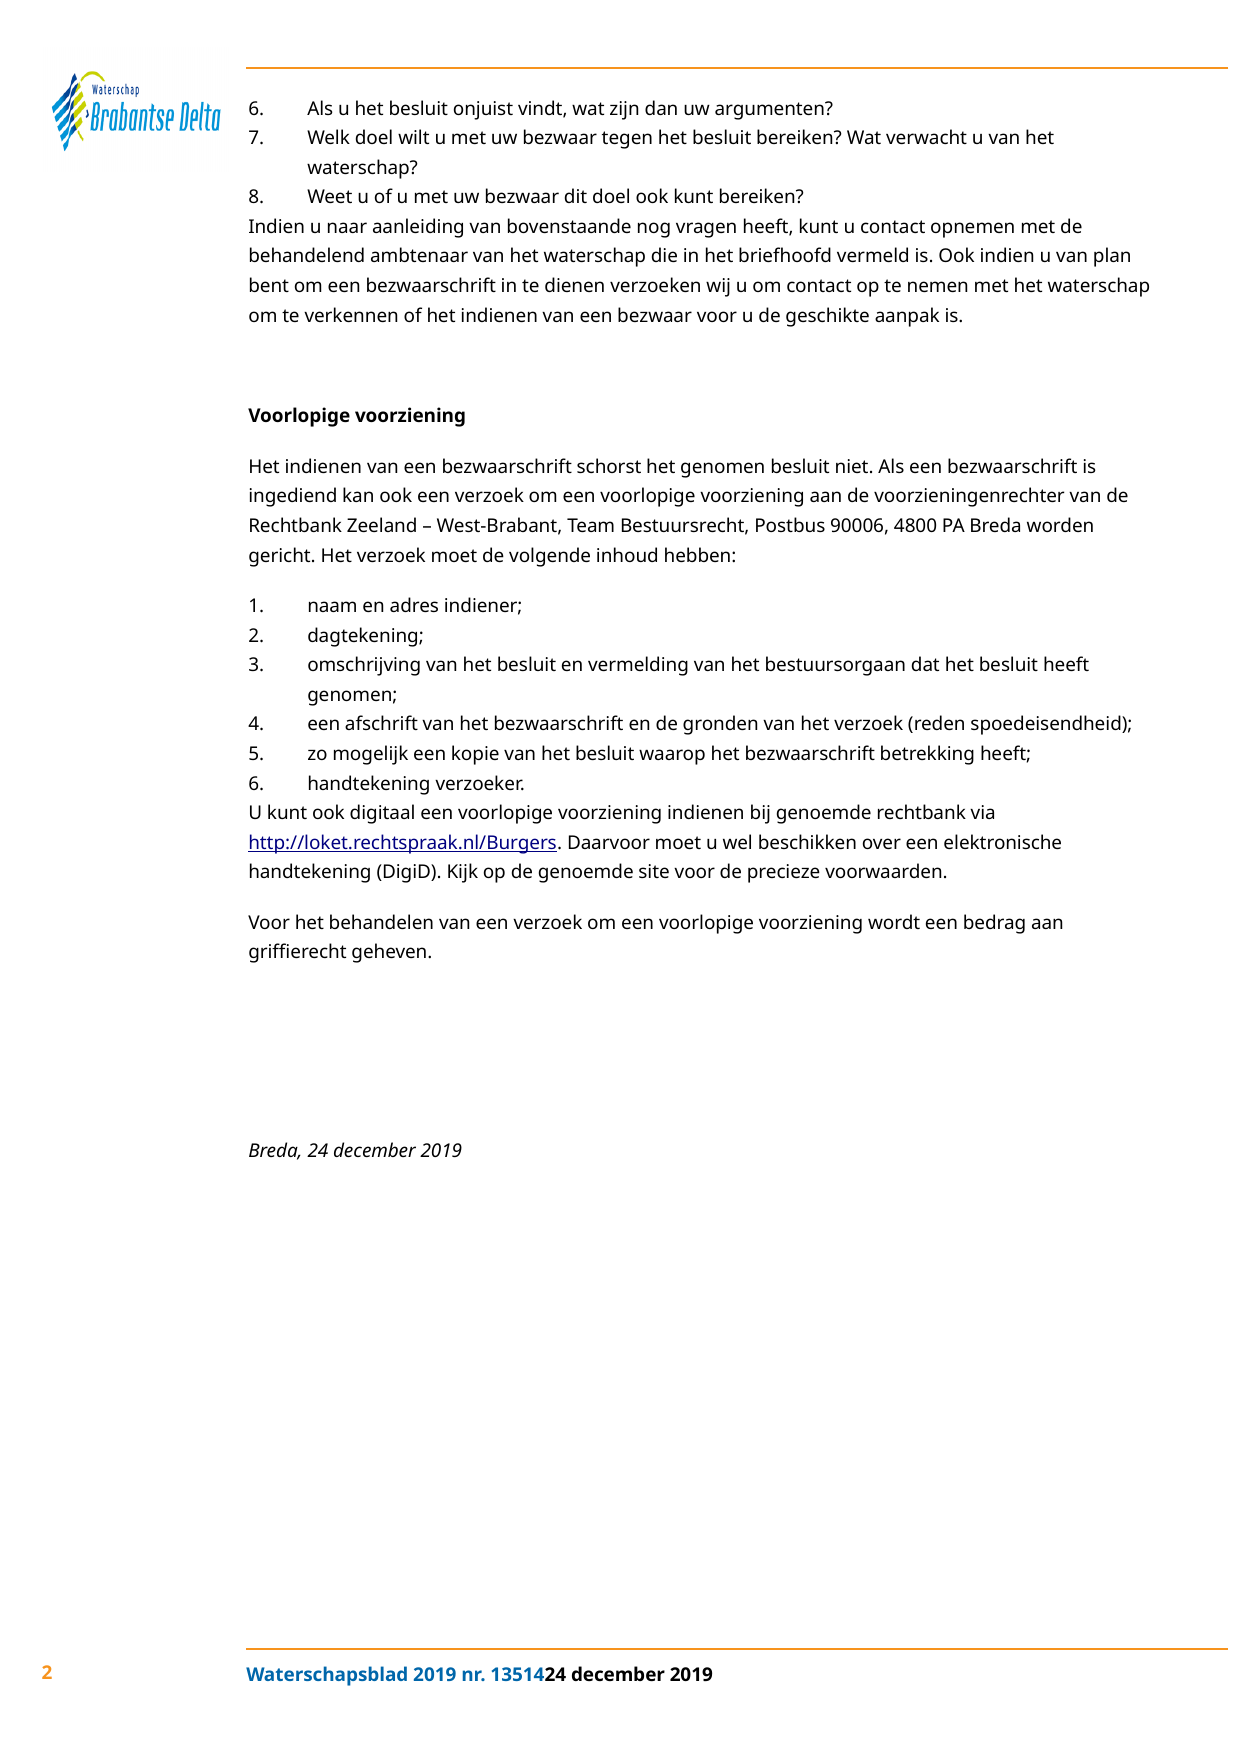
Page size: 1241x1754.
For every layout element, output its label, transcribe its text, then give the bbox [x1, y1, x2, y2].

picture [41, 47, 231, 172]
list een afschrift van het bezwaarschrift en de gronden van het verzoek (reden spoedeisendheid); [248, 711, 1152, 736]
text Het indienen van een bezwaarschrift schorst het genomen besluit niet. Als een bezwaarschrift is ingediend kan ook een verzoek om een voorlopige voorziening aan de voorzieningenrechter van de Rechtbank Zeeland – West-Brabant, Team Bestuursrecht, Postbus 90006, 4800 PA Breda worden gericht. Het verzoek moet de volgende inhoud hebben: [248, 453, 1152, 568]
list Weet u of u met uw bezwaar dit doel ook kunt bereiken? [248, 183, 1152, 209]
text Voorlopige voorziening [248, 403, 1152, 428]
list omschrijving van het besluit en vermelding van het bestuursorgaan dat het besluit heeft genomen; [248, 651, 1152, 707]
list handtekening verzoeker. [248, 770, 1152, 796]
list Als u het besluit onjuist vindt, wat zijn dan uw argumenten? [248, 95, 1152, 121]
text Indien u naar aanleiding van bovenstaande nog vragen heeft, kunt u contact opnemen met de behandelend ambtenaar van het waterschap die in het briefhoofd vermeld is. Ook indien u van plan bent om een bezwaarschrift in te dienen verzoeken wij u om contact op te nemen met het waterschap om te verkennen of het indienen van een bezwaar voor u de geschikte aanpak is. [248, 213, 1152, 328]
text Breda, 24 december 2019 [248, 1138, 1152, 1163]
list zo mogelijk een kopie van het besluit waarop het bezwaarschrift betrekking heeft; [248, 740, 1152, 766]
list Welk doel wilt u met uw bezwaar tegen het besluit bereiken? Wat verwacht u van het waterschap? [248, 124, 1152, 180]
text U kunt ook digitaal een voorlopige voorziening indienen bij genoemde rechtbank via http://loket.rechtspraak.nl/Burgers. Daarvoor moet u wel beschikken over een elektronische handtekening (DigiD). Kijk op de genoemde site voor de precieze voorwaarden. [248, 799, 1152, 884]
list naam en adres indiener; [248, 592, 1152, 618]
list dagtekening; [248, 622, 1152, 648]
text Voor het behandelen van een verzoek om een voorlopige voorziening wordt een bedrag aan griffierecht geheven. [248, 909, 1152, 964]
